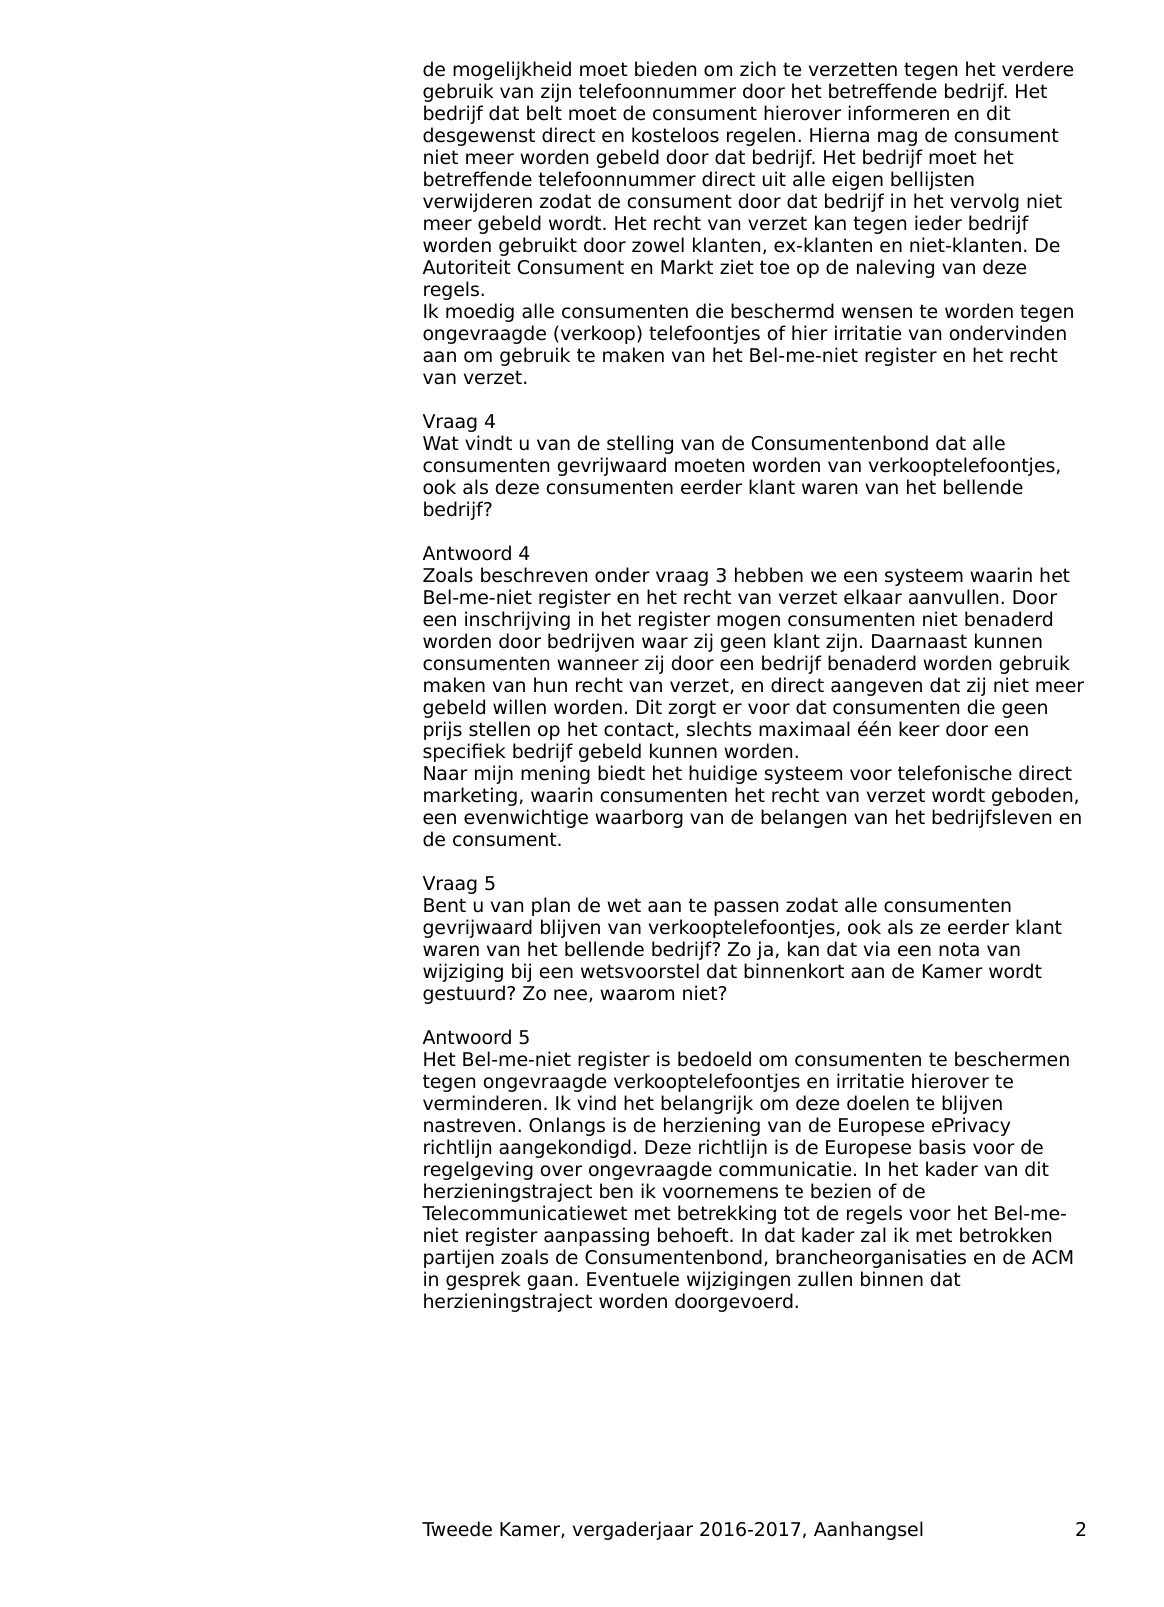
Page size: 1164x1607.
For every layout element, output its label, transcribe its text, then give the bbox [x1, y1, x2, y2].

text Wat vindt u van de stelling van de Consumentenbond dat alle consumenten gevrijwaard moeten worden van verkooptelefoontjes, ook als deze consumenten eerder klant waren van het bellende bedrijf? [422, 433, 1087, 521]
text Antwoord 5 [422, 1027, 1087, 1049]
text de mogelijkheid moet bieden om zich te verzetten tegen het verdere gebruik van zijn telefoonnummer door het betreffende bedrijf. Het bedrijf dat belt moet de consument hierover informeren en dit desgewenst direct en kosteloos regelen. Hierna mag de consument niet meer worden gebeld door dat bedrijf. Het bedrijf moet het betreffende telefoonnummer direct uit alle eigen bellijsten verwijderen zodat de consument door dat bedrijf in het vervolg niet meer gebeld wordt. Het recht van verzet kan tegen ieder bedrijf worden gebruikt door zowel klanten, ex-klanten en niet-klanten. De Autoriteit Consument en Markt ziet toe op de naleving van deze regels. [422, 59, 1087, 301]
text Bent u van plan de wet aan te passen zodat alle consumenten gevrijwaard blijven van verkooptelefoontjes, ook als ze eerder klant waren van het bellende bedrijf? Zo ja, kan dat via een nota van wijziging bij een wetsvoorstel dat binnenkort aan de Kamer wordt gestuurd? Zo nee, waarom niet? [422, 895, 1087, 1005]
text Zoals beschreven onder vraag 3 hebben we een systeem waarin het Bel-me-niet register en het recht van verzet elkaar aanvullen. Door een inschrijving in het register mogen consumenten niet benaderd worden door bedrijven waar zij geen klant zijn. Daarnaast kunnen consumenten wanneer zij door een bedrijf benaderd worden gebruik maken van hun recht van verzet, en direct aangeven dat zij niet meer gebeld willen worden. Dit zorgt er voor dat consumenten die geen prijs stellen op het contact, slechts maximaal één keer door een specifiek bedrijf gebeld kunnen worden. [422, 565, 1087, 763]
text Naar mijn mening biedt het huidige systeem voor telefonische direct marketing, waarin consumenten het recht van verzet wordt geboden, een evenwichtige waarborg van de belangen van het bedrijfsleven en de consument. [422, 763, 1087, 851]
text Ik moedig alle consumenten die beschermd wensen te worden tegen ongevraagde (verkoop) telefoontjes of hier irritatie van ondervinden aan om gebruik te maken van het Bel-me-niet register en het recht van verzet. [422, 301, 1087, 389]
text Vraag 5 [422, 873, 1087, 895]
text Antwoord 4 [422, 543, 1087, 565]
text Vraag 4 [422, 411, 1087, 433]
text Het Bel-me-niet register is bedoeld om consumenten te beschermen tegen ongevraagde verkooptelefoontjes en irritatie hierover te verminderen. Ik vind het belangrijk om deze doelen te blijven nastreven. Onlangs is de herziening van de Europese ePrivacy richtlijn aangekondigd. Deze richtlijn is de Europese basis voor de regelgeving over ongevraagde communicatie. In het kader van dit herzieningstraject ben ik voornemens te bezien of de Telecommunicatiewet met betrekking tot de regels voor het Bel-me-niet register aanpassing behoeft. In dat kader zal ik met betrokken partijen zoals de Consumentenbond, brancheorganisaties en de ACM in gesprek gaan. Eventuele wijzigingen zullen binnen dat herzieningstraject worden doorgevoerd. [422, 1049, 1087, 1313]
